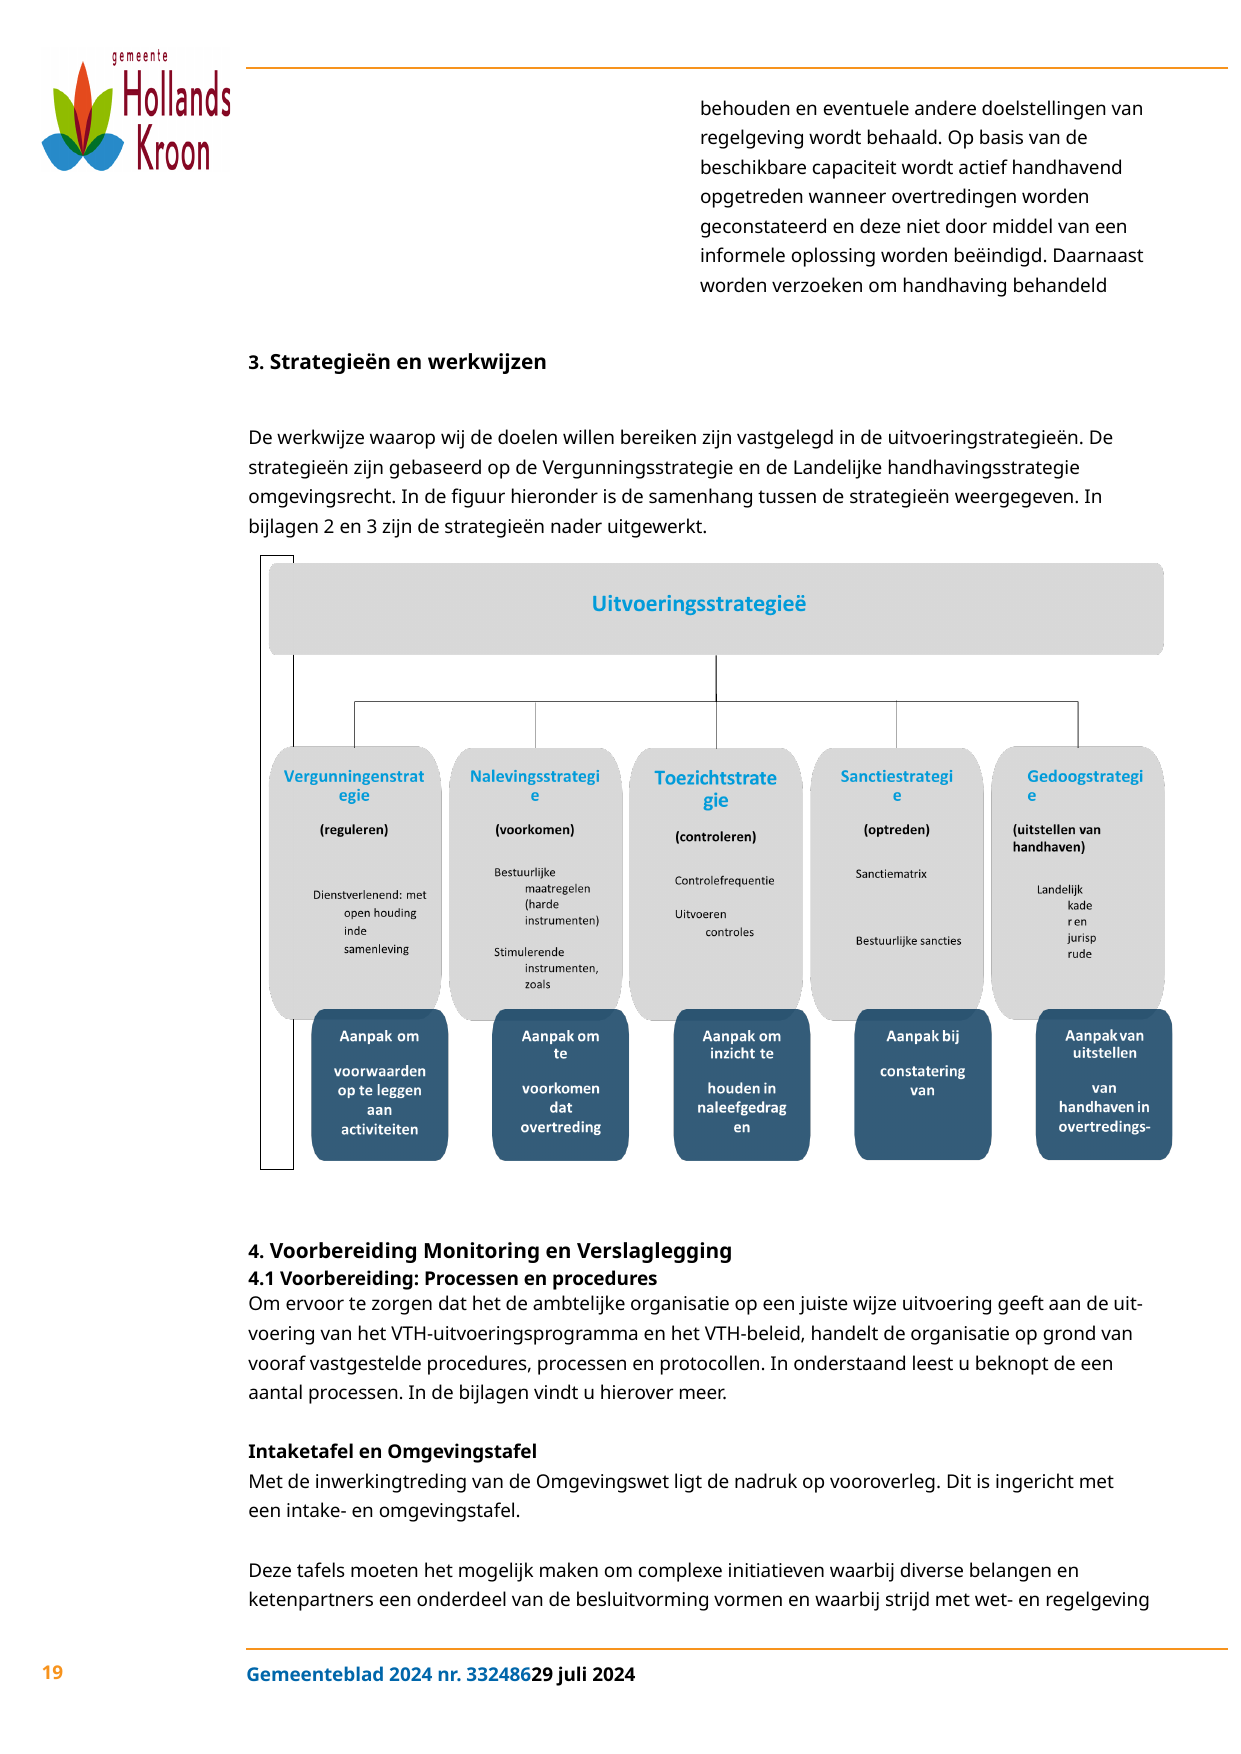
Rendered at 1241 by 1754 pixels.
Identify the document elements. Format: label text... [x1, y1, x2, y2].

table_cell [248, 95, 700, 298]
text 4. Voorbereiding Monitoring en Verslaglegging [248, 1236, 1152, 1265]
text Intaketafel en Omgevingstafel [248, 1438, 1152, 1464]
text Met de inwerkingtreding van de Omgevingswet ligt de nadruk op vooroverleg. Dit is ingericht met een intake- en omgevingstafel. [248, 1468, 1152, 1523]
text 3. Strategieën en werkwijzen [248, 347, 1152, 375]
picture [268, 563, 1173, 1161]
table_cell behouden en eventuele andere doelstellingen van regelgeving wordt behaald. Op basis van de beschikbare capaciteit wordt actief handhavend opgetreden wanneer overtredingen worden geconstateerd en deze niet door middel van een informele oplossing worden beëindigd. Daarnaast worden verzoeken om handhaving behandeld [700, 95, 1152, 298]
text Om ervoor te zorgen dat het de ambtelijke organisatie op een juiste wijze uitvoering geeft aan de uit- voering van het VTH-uitvoeringsprogramma en het VTH-beleid, handelt de organisatie op grond van vooraf vastgestelde procedures, processen en protocollen. In onderstaand leest u beknopt de een aantal processen. In de bijlagen vindt u hierover meer. [248, 1291, 1152, 1405]
picture [41, 47, 231, 172]
text 4.1 Voorbereiding: Processen en procedures [248, 1265, 1152, 1291]
text Deze tafels moeten het mogelijk maken om complexe initiatieven waarbij diverse belangen en ketenpartners een onderdeel van de besluitvorming vormen en waarbij strijd met wet- en regelgeving [248, 1557, 1152, 1612]
text De werkwijze waarop wij de doelen willen bereiken zijn vastgelegd in de uitvoeringstrategieën. De strategieën zijn gebaseerd op de Vergunningsstrategie en de Landelijke handhavingsstrategie omgevingsrecht. In de figuur hieronder is de samenhang tussen de strategieën weergegeven. In bijlagen 2 en 3 zijn de strategieën nader uitgewerkt. [248, 424, 1152, 539]
